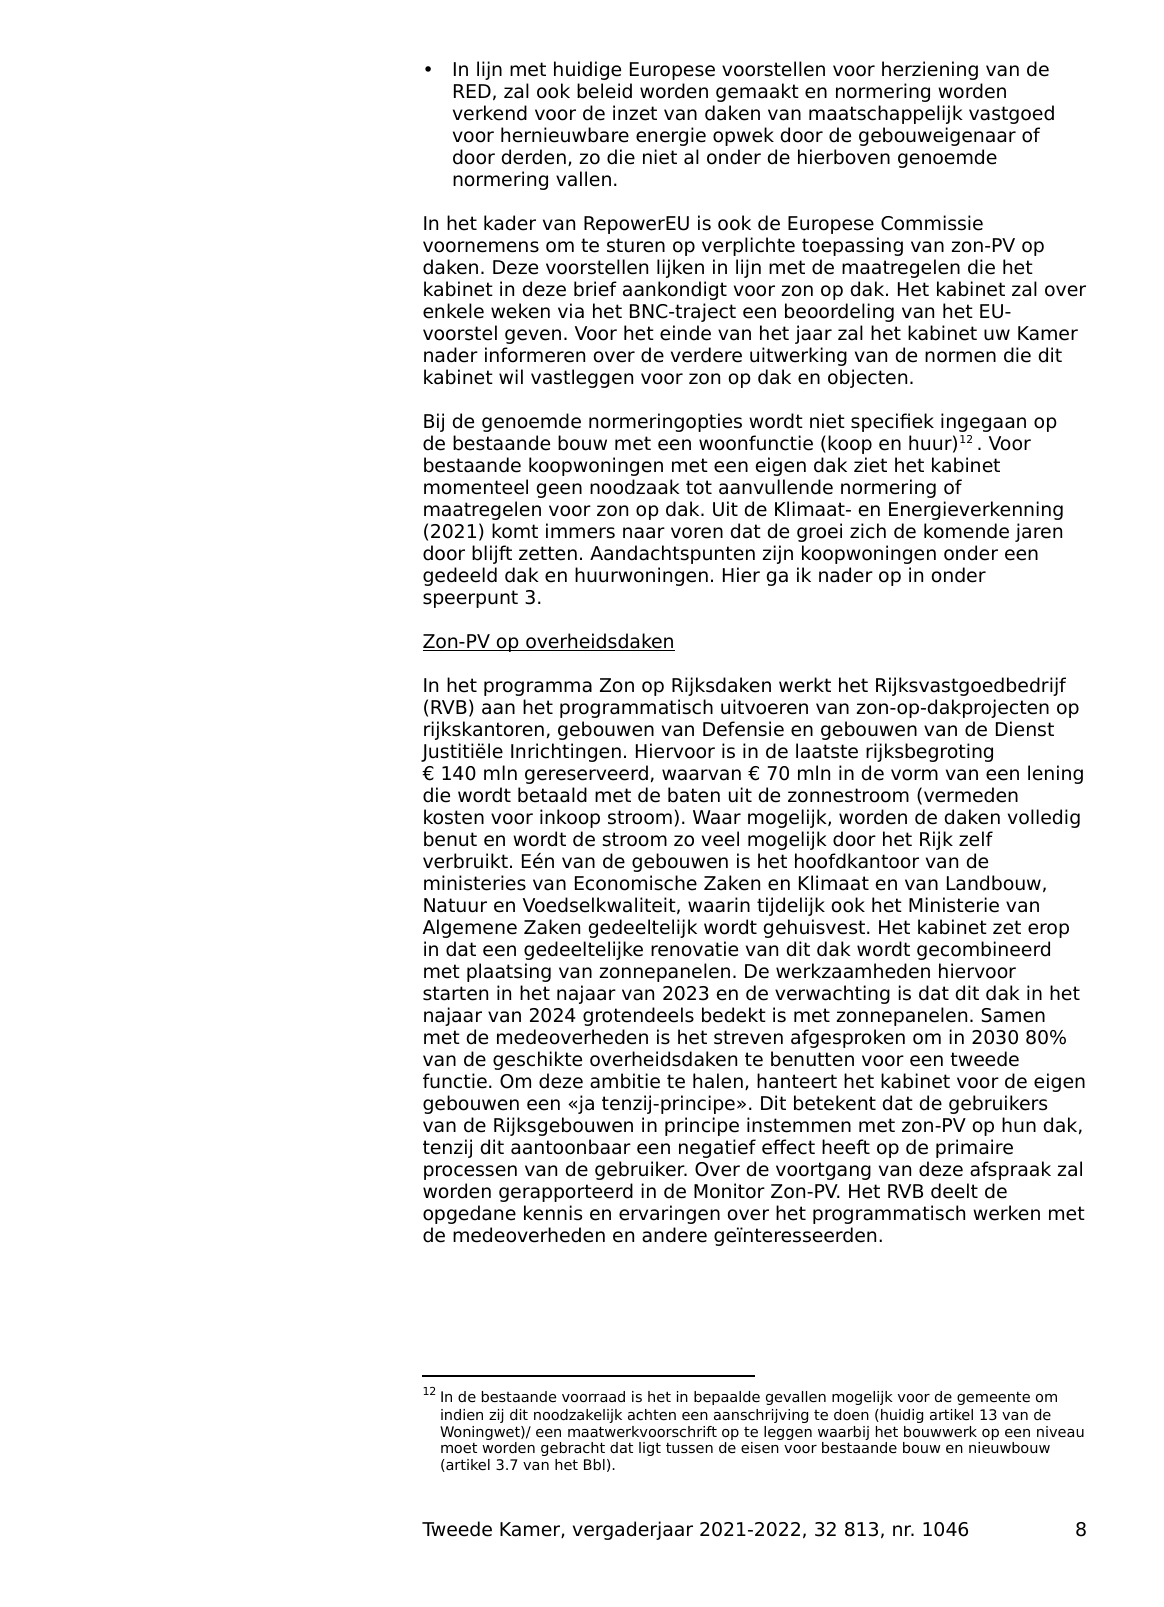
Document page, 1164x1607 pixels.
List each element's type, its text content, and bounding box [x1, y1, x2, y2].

text In de bestaande voorraad is het in bepaalde gevallen mogelijk voor de gemeente om indien zij dit noodzakelijk achten een aanschrijving te doen (huidig artikel 13 van de Woningwet)/ een maatwerkvoorschrift op te leggen waarbij het bouwwerk op een niveau moet worden gebracht dat ligt tussen de eisen voor bestaande bouw en nieuwbouw (artikel 3.7 van het Bbl). [422, 1385, 1087, 1474]
text In het programma Zon op Rijksdaken werkt het Rijksvastgoedbedrijf (RVB) aan het programmatisch uitvoeren van zon-op-dakprojecten op rijkskantoren, gebouwen van Defensie en gebouwen van de Dienst Justitiële Inrichtingen. Hiervoor is in de laatste rijksbegroting € 140 mln gereserveerd, waarvan € 70 mln in de vorm van een lening die wordt betaald met de baten uit de zonnestroom (vermeden kosten voor inkoop stroom). Waar mogelijk, worden de daken volledig benut en wordt de stroom zo veel mogelijk door het Rijk zelf verbruikt. Eén van de gebouwen is het hoofdkantoor van de ministeries van Economische Zaken en Klimaat en van Landbouw, Natuur en Voedselkwaliteit, waarin tijdelijk ook het Ministerie van Algemene Zaken gedeeltelijk wordt gehuisvest. Het kabinet zet erop in dat een gedeeltelijke renovatie van dit dak wordt gecombineerd met plaatsing van zonnepanelen. De werkzaamheden hiervoor starten in het najaar van 2023 en de verwachting is dat dit dak in het najaar van 2024 grotendeels bedekt is met zonnepanelen. Samen met de medeoverheden is het streven afgesproken om in 2030 80% van de geschikte overheidsdaken te benutten voor een tweede functie. Om deze ambitie te halen, hanteert het kabinet voor de eigen gebouwen een «ja tenzij-principe». Dit betekent dat de gebruikers van de Rijksgebouwen in principe instemmen met zon-PV op hun dak, tenzij dit aantoonbaar een negatief effect heeft op de primaire processen van de gebruiker. Over de voortgang van deze afspraak zal worden gerapporteerd in de Monitor Zon-PV. Het RVB deelt de opgedane kennis en ervaringen over het programmatisch werken met de medeoverheden en andere geïnteresseerden. [422, 675, 1087, 1247]
text In het kader van RepowerEU is ook de Europese Commissie voornemens om te sturen op verplichte toepassing van zon-PV op daken. Deze voorstellen lijken in lijn met de maatregelen die het kabinet in deze brief aankondigt voor zon op dak. Het kabinet zal over enkele weken via het BNC-traject een beoordeling van het EU-voorstel geven. Voor het einde van het jaar zal het kabinet uw Kamer nader informeren over de verdere uitwerking van de normen die dit kabinet wil vastleggen voor zon op dak en objecten. [422, 213, 1087, 389]
subtitle Zon-PV op overheidsdaken [422, 631, 1087, 653]
text Bij de genoemde normeringopties wordt niet specifiek ingegaan op de bestaande bouw met een woonfunctie (koop en huur). Voor bestaande koopwoningen met een eigen dak ziet het kabinet momenteel geen noodzaak tot aanvullende normering of maatregelen voor zon op dak. Uit de Klimaat- en Energieverkenning (2021) komt immers naar voren dat de groei zich de komende jaren door blijft zetten. Aandachtspunten zijn koopwoningen onder een gedeeld dak en huurwoningen. Hier ga ik nader op in onder speerpunt 3. [422, 411, 1087, 609]
text • In lijn met huidige Europese voorstellen voor herziening van de RED, zal ook beleid worden gemaakt en normering worden verkend voor de inzet van daken van maatschappelijk vastgoed voor hernieuwbare energie opwek door de gebouweigenaar of door derden, zo die niet al onder de hierboven genoemde normering vallen. [422, 59, 1087, 191]
